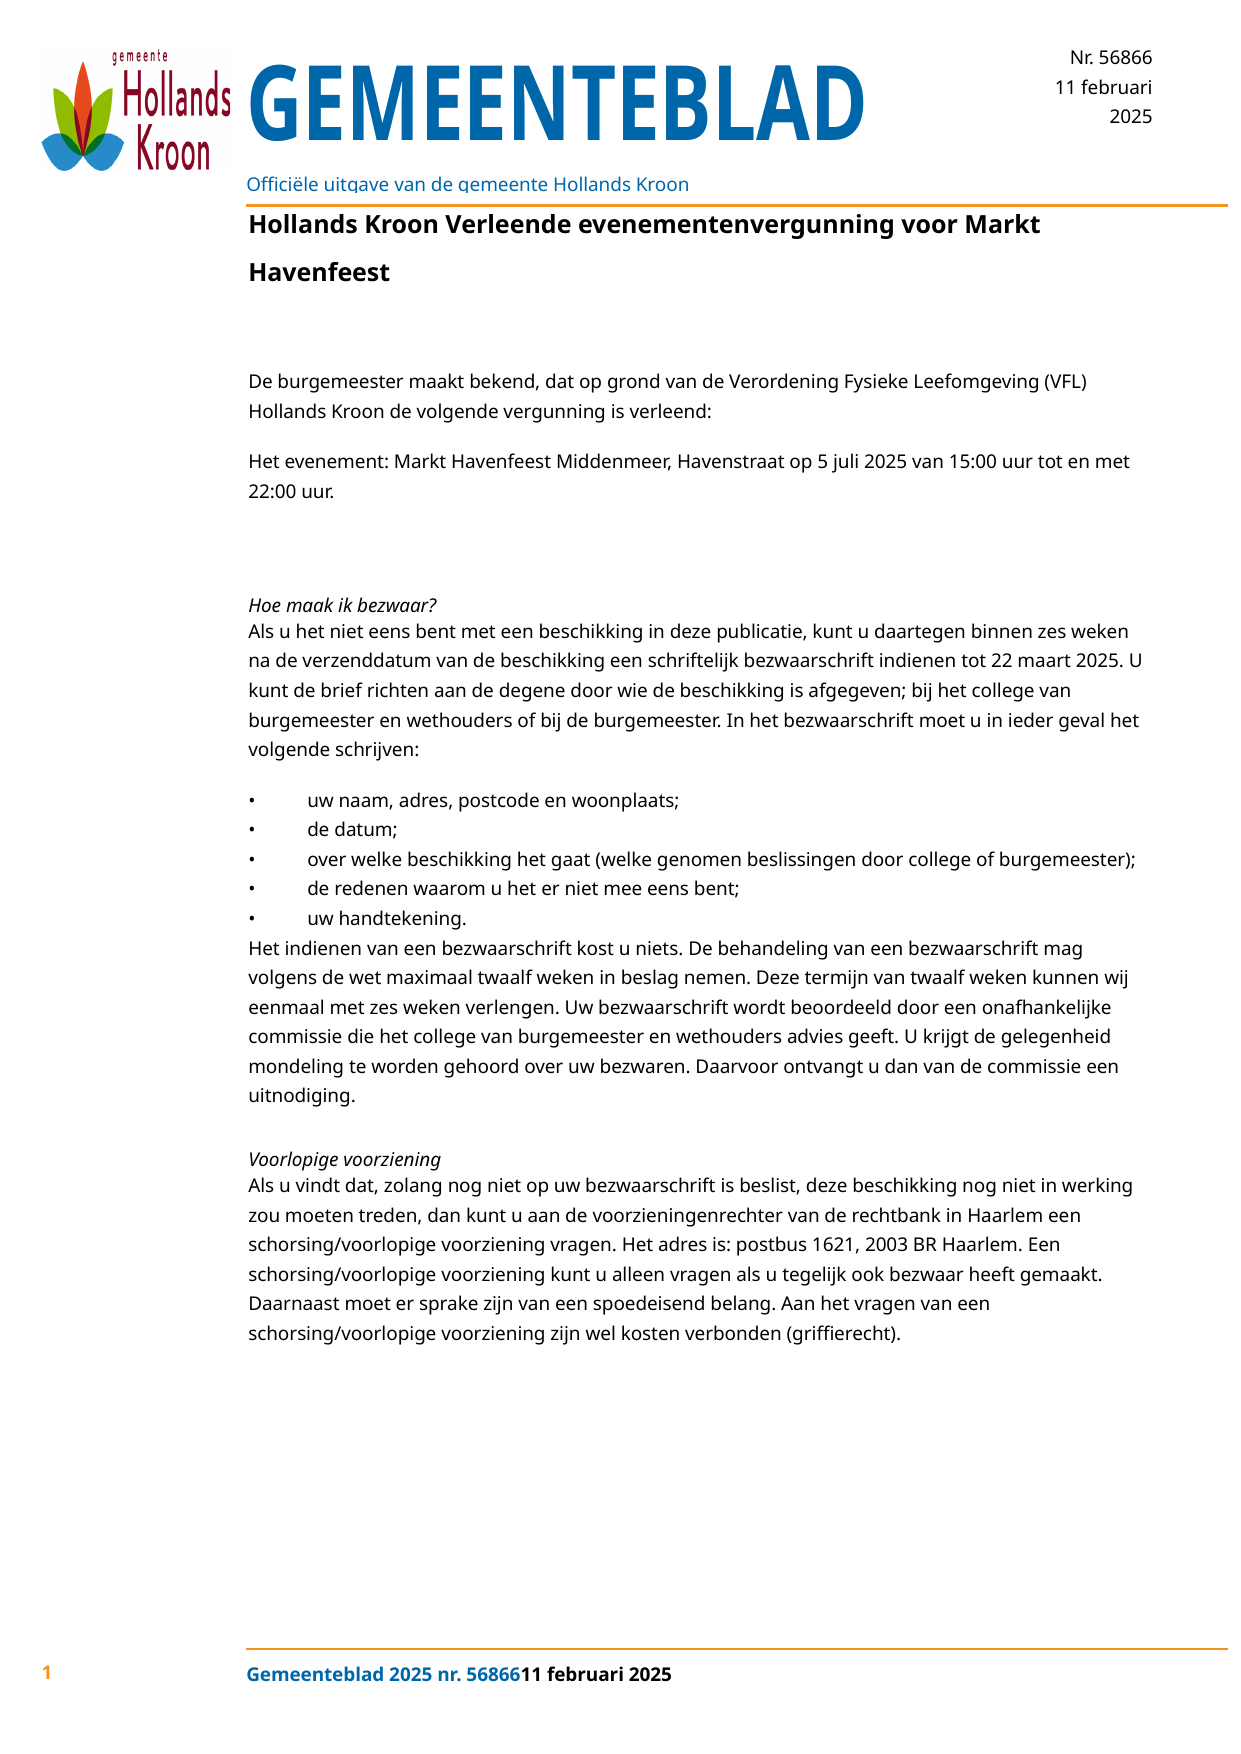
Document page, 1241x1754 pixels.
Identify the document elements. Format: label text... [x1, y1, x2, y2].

list de redenen waarom u het er niet mee eens bent; [248, 876, 1152, 901]
text Hoe maak ik bezwaar? [248, 592, 1152, 618]
text Voorlopige voorziening [248, 1147, 1152, 1172]
text Als u vindt dat, zolang nog niet op uw bezwaarschrift is beslist, deze beschikking nog niet in werking zou moeten treden, dan kunt u aan de voorzieningenrechter van de rechtbank in Haarlem een schorsing/voorlopige voorziening vragen. Het adres is: postbus 1621, 2003 BR Haarlem. Een schorsing/voorlopige voorziening kunt u alleen vragen als u tegelijk ook bezwaar heeft gemaakt. Daarnaast moet er sprake zijn van een spoedeisend belang. Aan het vragen van een schorsing/voorlopige voorziening zijn wel kosten verbonden (griffierecht). [248, 1172, 1152, 1346]
list uw naam, adres, postcode en woonplaats; [248, 787, 1152, 812]
text Het indienen van een bezwaarschrift kost u niets. De behandeling van een bezwaarschrift mag volgens de wet maximaal twaalf weken in beslag nemen. Deze termijn van twaalf weken kunnen wij eenmaal met zes weken verlengen. Uw bezwaarschrift wordt beoordeeld door een onafhankelijke commissie die het college van burgemeester en wethouders advies geeft. U krijgt de gelegenheid mondeling te worden gehoord over uw bezwaren. Daarvoor ontvangt u dan van de commissie een uitnodiging. [248, 935, 1152, 1108]
list over welke beschikking het gaat (welke genomen beslissingen door college of burgemeester); [248, 846, 1152, 872]
text Als u het niet eens bent met een beschikking in deze publicatie, kunt u daartegen binnen zes weken na de verzenddatum van de beschikking een schriftelijk bezwaarschrift indienen tot 22 maart 2025. U kunt de brief richten aan de degene door wie de beschikking is afgegeven; bij het college van burgemeester en wethouders of bij de burgemeester. In het bezwaarschrift moet u in ieder geval het volgende schrijven: [248, 618, 1152, 762]
picture [41, 47, 231, 172]
text Hollands Kroon Verleende evenementenvergunning voor Markt Havenfeest [248, 207, 1152, 288]
text De burgemeester maakt bekend, dat op grond van de Verordening Fysieke Leefomgeving (VFL) Hollands Kroon de volgende vergunning is verleend: [248, 368, 1152, 424]
list uw handtekening. [248, 905, 1152, 931]
list de datum; [248, 816, 1152, 842]
text Het evenement: Markt Havenfeest Middenmeer, Havenstraat op 5 juli 2025 van 15:00 uur tot en met 22:00 uur. [248, 448, 1152, 504]
